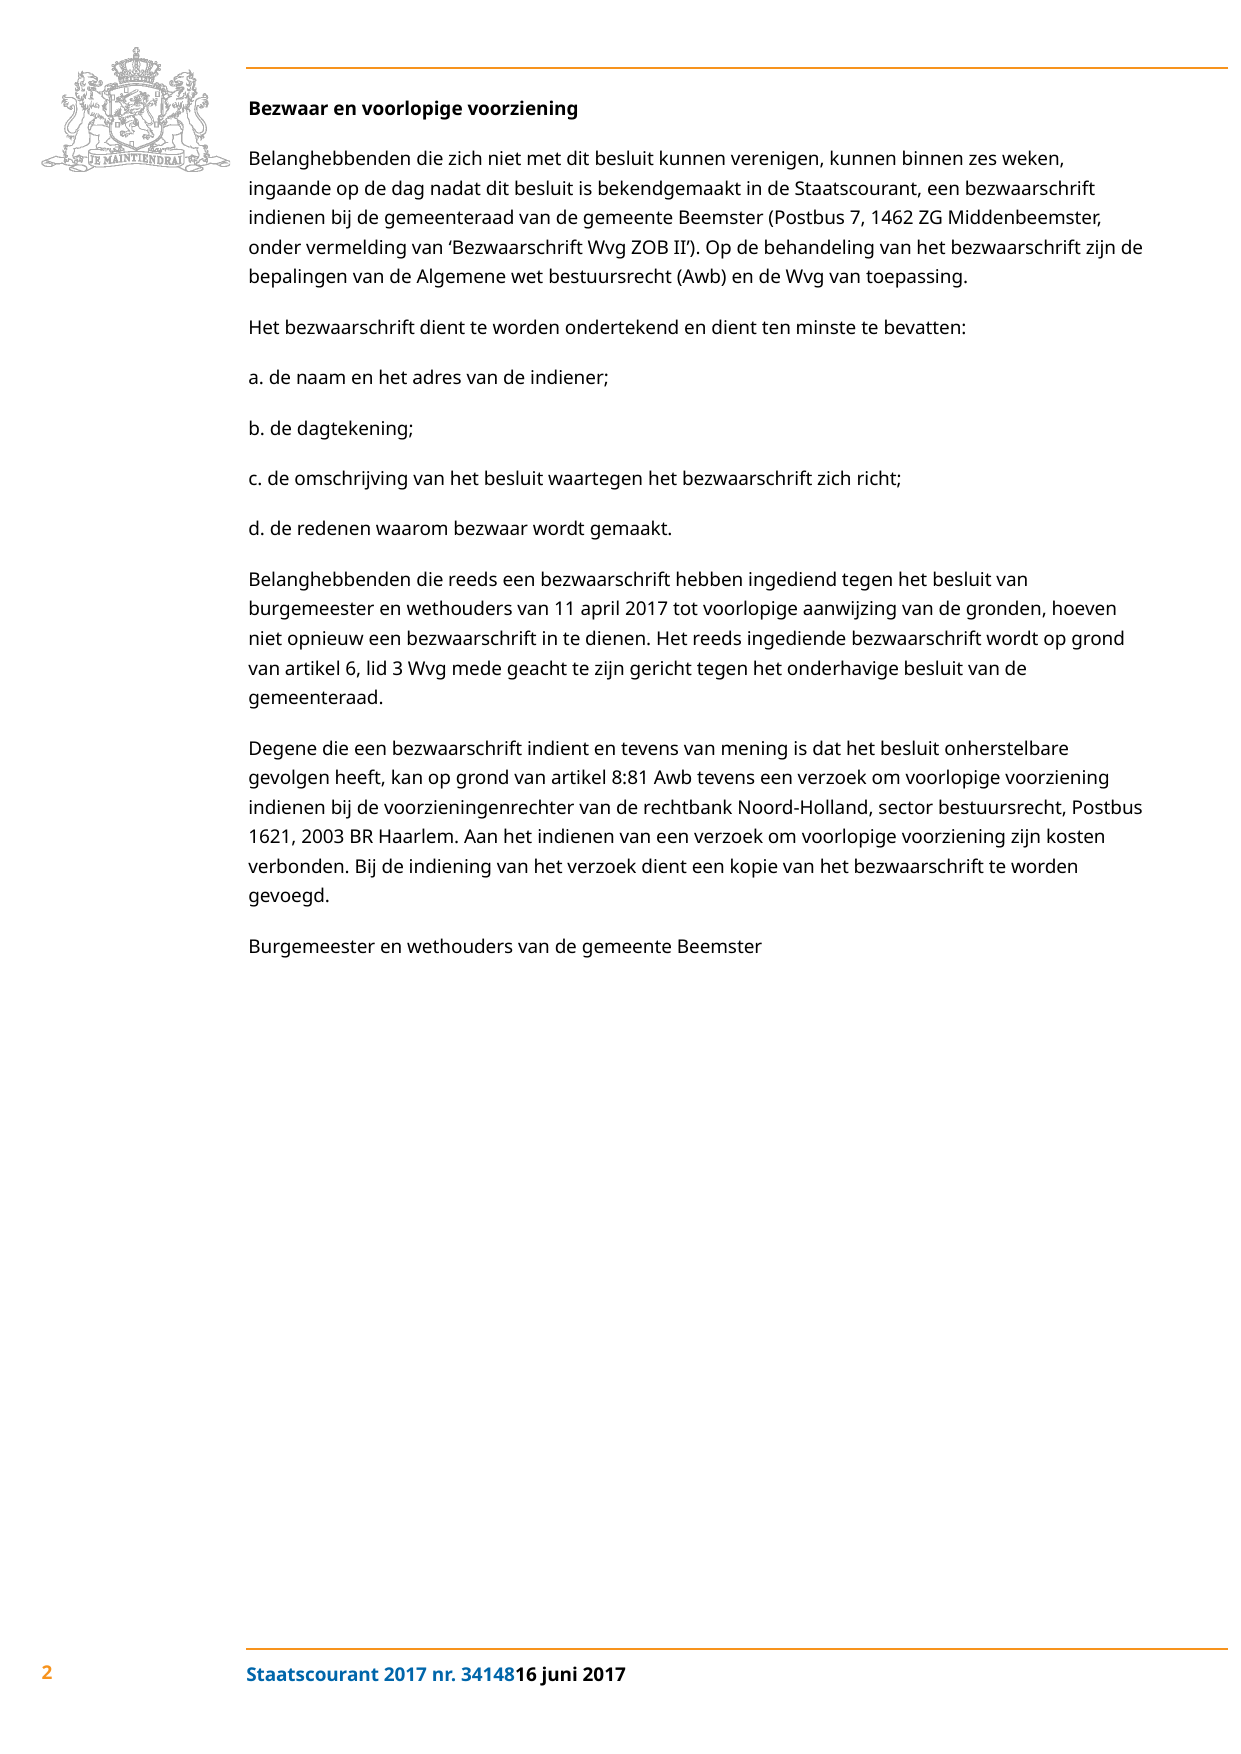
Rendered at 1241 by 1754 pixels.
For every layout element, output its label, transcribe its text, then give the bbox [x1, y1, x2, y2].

text Belanghebbenden die zich niet met dit besluit kunnen verenigen, kunnen binnen zes weken, ingaande op de dag nadat dit besluit is bekendgemaakt in de Staatscourant, een bezwaarschrift indienen bij de gemeenteraad van de gemeente Beemster (Postbus 7, 1462 ZG Middenbeemster, onder vermelding van ‘Bezwaarschrift Wvg ZOB II’). Op de behandeling van het bezwaarschrift zijn de bepalingen van de Algemene wet bestuursrecht (Awb) en de Wvg van toepassing. [248, 145, 1152, 289]
text Belanghebbenden die reeds een bezwaarschrift hebben ingediend tegen het besluit van burgemeester en wethouders van 11 april 2017 tot voorlopige aanwijzing van de gronden, hoeven niet opnieuw een bezwaarschrift in te dienen. Het reeds ingediende bezwaarschrift wordt op grond van artikel 6, lid 3 Wvg mede geacht te zijn gericht tegen het onderhavige besluit van de gemeenteraad. [248, 566, 1152, 710]
text c. de omschrijving van het besluit waartegen het bezwaarschrift zich richt; [248, 465, 1152, 491]
text Bezwaar en voorlopige voorziening [248, 95, 1152, 121]
text b. de dagtekening; [248, 415, 1152, 441]
text Het bezwaarschrift dient te worden ondertekend en dient ten minste te bevatten: [248, 314, 1152, 340]
picture [41, 47, 231, 172]
text d. de redenen waarom bezwaar wordt gemaakt. [248, 516, 1152, 541]
text Degene die een bezwaarschrift indient en tevens van mening is dat het besluit onherstelbare gevolgen heeft, kan op grond van artikel 8:81 Awb tevens een verzoek om voorlopige voorziening indienen bij de voorzieningenrechter van de rechtbank Noord-Holland, sector bestuursrecht, Postbus 1621, 2003 BR Haarlem. Aan het indienen van een verzoek om voorlopige voorziening zijn kosten verbonden. Bij de indiening van het verzoek dient een kopie van het bezwaarschrift te worden gevoegd. [248, 735, 1152, 908]
text a. de naam en het adres van de indiener; [248, 364, 1152, 390]
text Burgemeester en wethouders van de gemeente Beemster [248, 933, 1152, 959]
